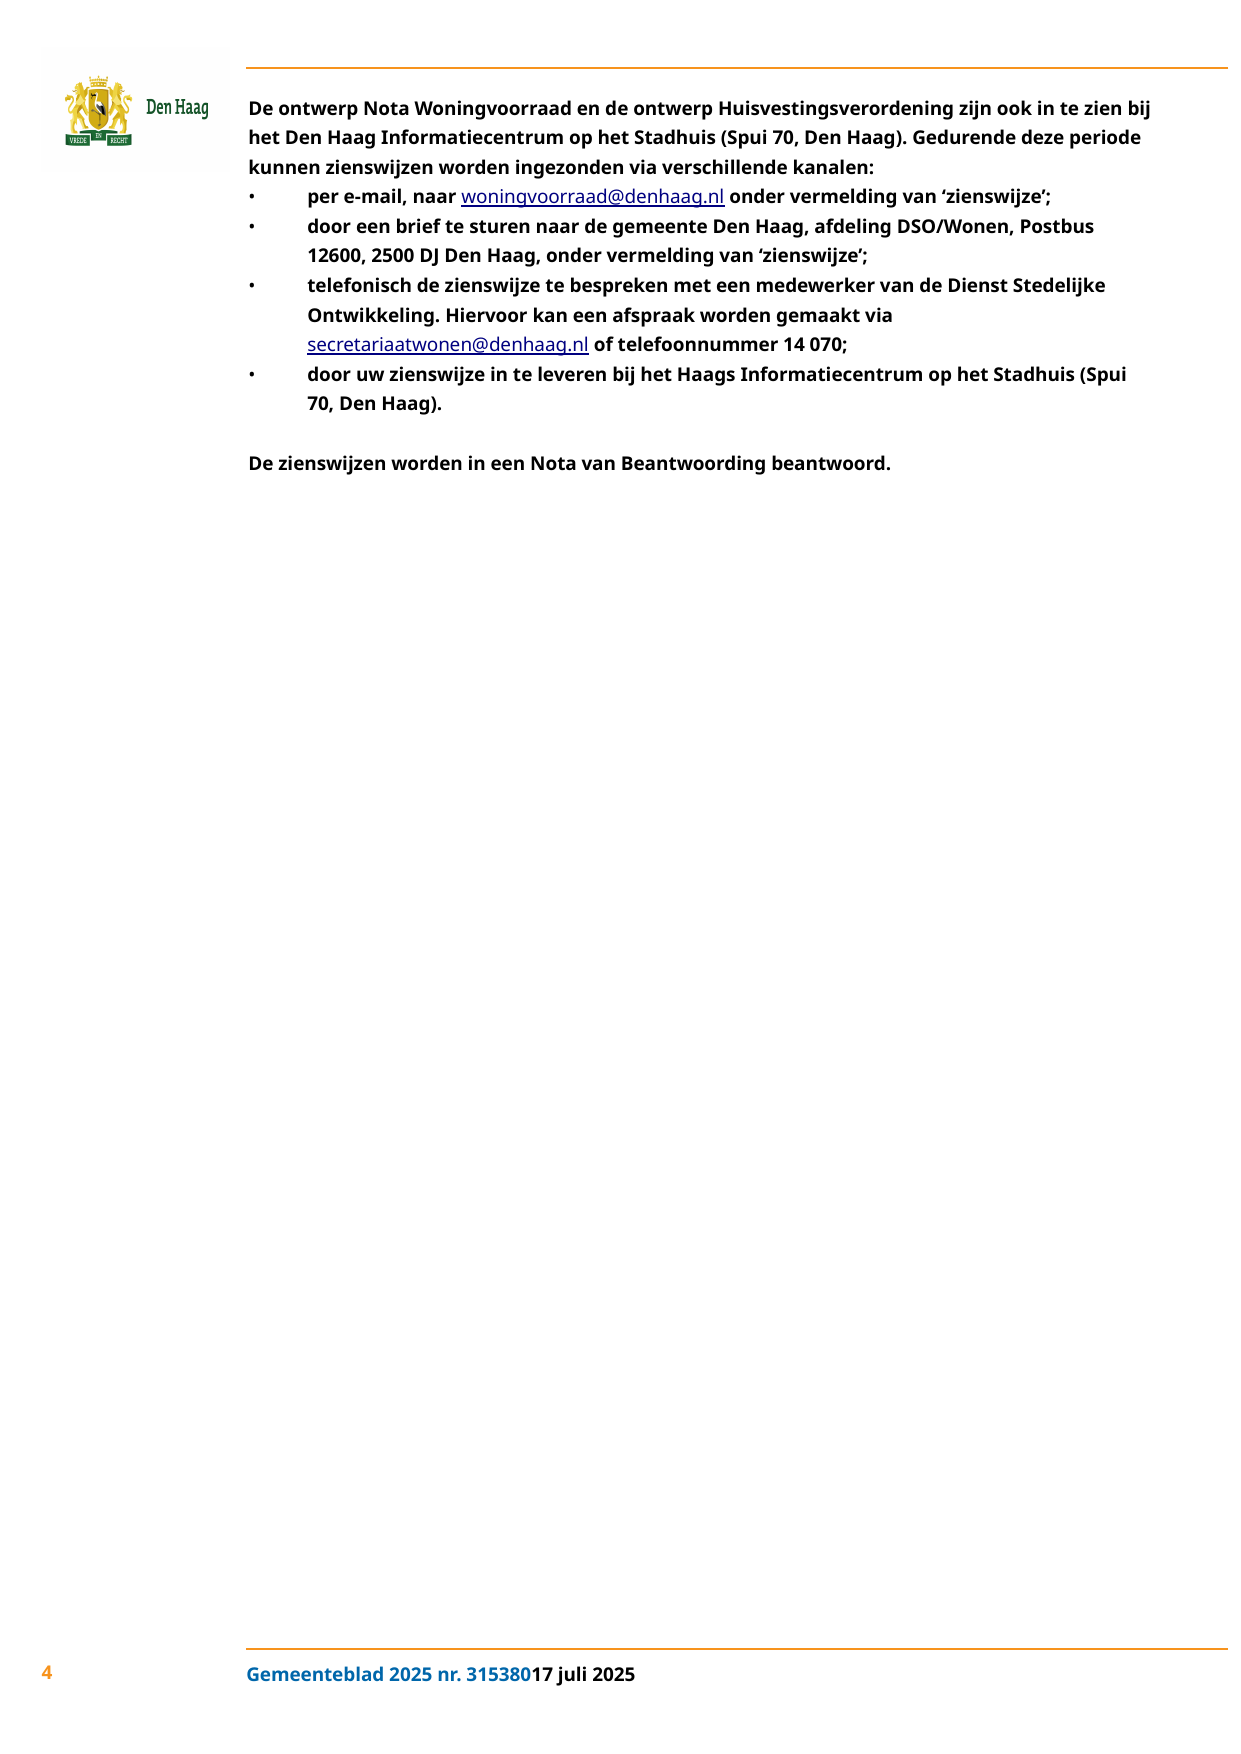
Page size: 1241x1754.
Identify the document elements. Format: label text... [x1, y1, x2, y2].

list door een brief te sturen naar de gemeente Den Haag, afdeling DSO/Wonen, Postbus 12600, 2500 DJ Den Haag, onder vermelding van ‘zienswijze’; [248, 213, 1152, 268]
text De zienswijzen worden in een Nota van Beantwoording beantwoord. [248, 450, 1152, 476]
list per e-mail, naar woningvoorraad@denhaag.nl onder vermelding van ‘zienswijze’; [248, 183, 1152, 209]
text De ontwerp Nota Woningvoorraad en de ontwerp Huisvestingsverordening zijn ook in te zien bij het Den Haag Informatiecentrum op het Stadhuis (Spui 70, Den Haag). Gedurende deze periode kunnen zienswijzen worden ingezonden via verschillende kanalen: [248, 95, 1152, 180]
list telefonisch de zienswijze te bespreken met een medewerker van de Dienst Stedelijke Ontwikkeling. Hiervoor kan een afspraak worden gemaakt via secretariaatwonen@denhaag.nl of telefoonnummer 14 070; [248, 272, 1152, 357]
picture [41, 47, 231, 172]
list door uw zienswijze in te leveren bij het Haags Informatiecentrum op het Stadhuis (Spui 70, Den Haag). [248, 361, 1152, 416]
